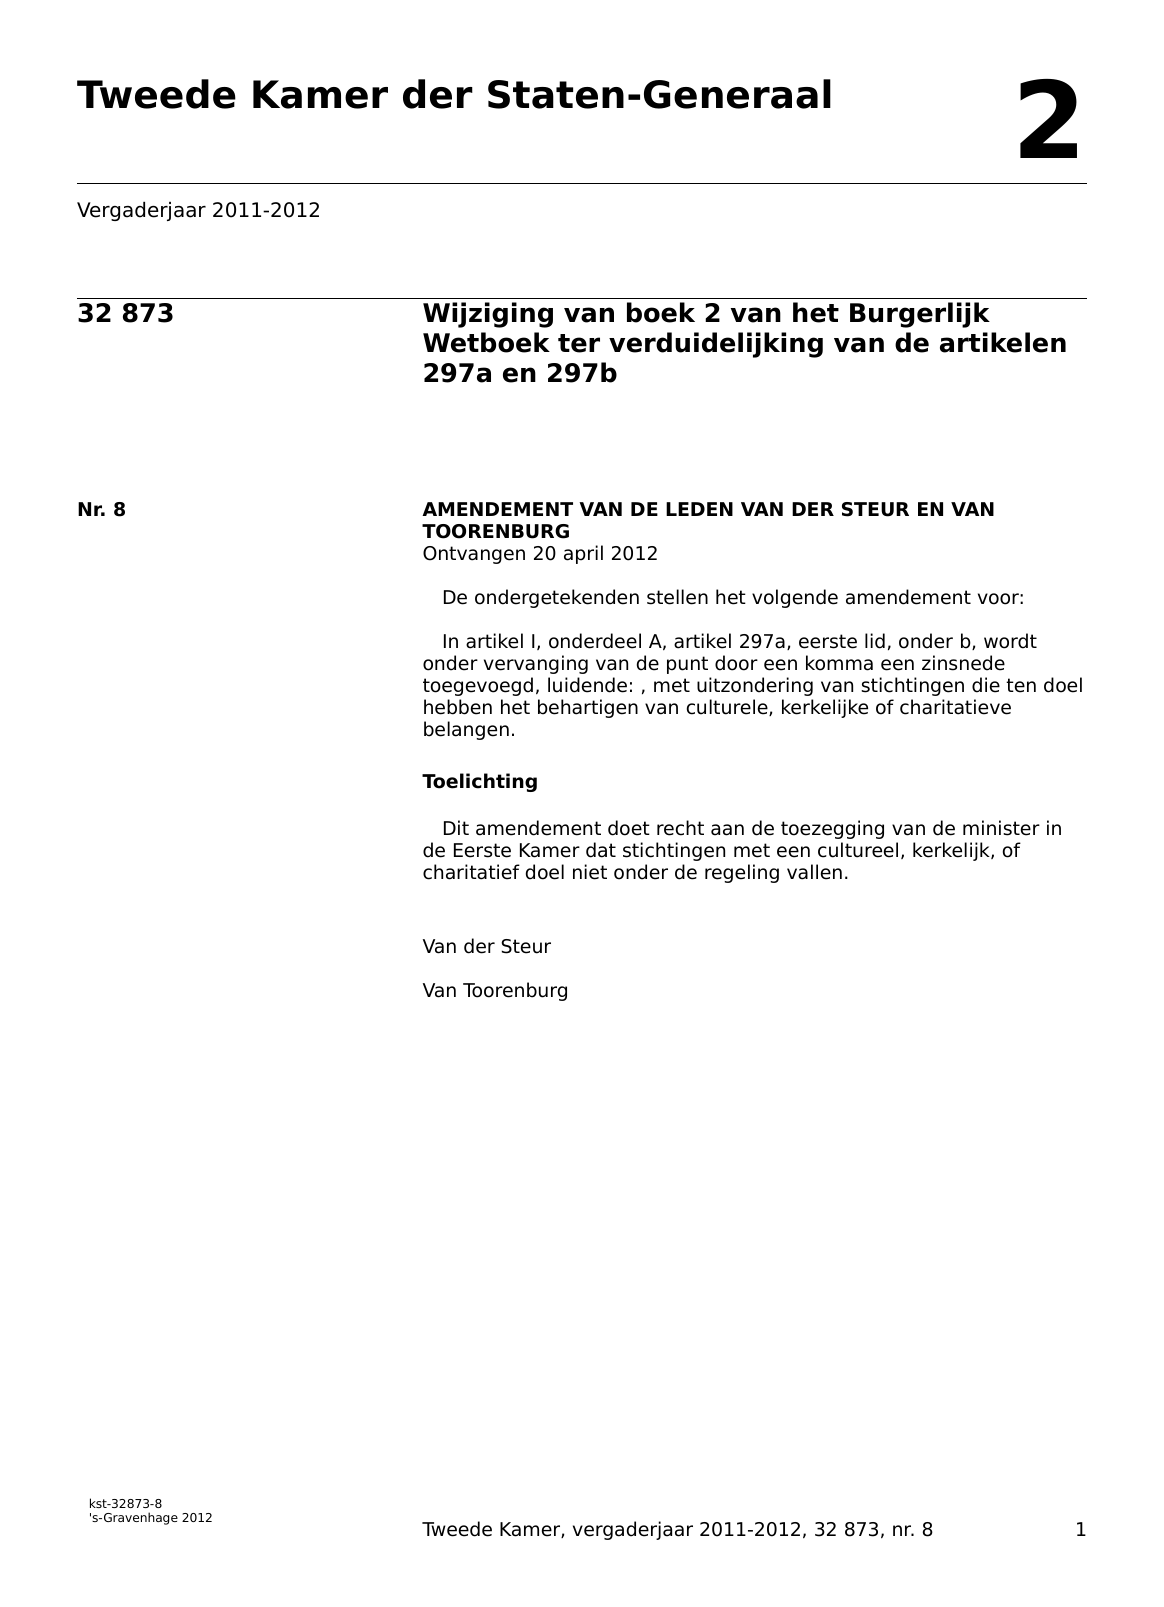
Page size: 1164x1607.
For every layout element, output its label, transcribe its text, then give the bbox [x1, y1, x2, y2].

table_cell Vergaderjaar 2011-2012 [77, 184, 1087, 298]
text Dit amendement doet recht aan de toezegging van de minister in de Eerste Kamer dat stichtingen met een cultureel, kerkelijk, of charitatief doel niet onder de regeling vallen. [422, 818, 1087, 884]
subtitle Nr. 8 AMENDEMENT VAN DE LEDEN VAN DER STEUR EN VAN TOORENBURG [77, 499, 1087, 543]
subtitle 32 873 Wijziging van boek 2 van het Burgerlijk Wetboek ter verduidelijking van de artikelen 297a en 297b [77, 299, 1087, 388]
text In artikel I, onderdeel A, artikel 297a, eerste lid, onder b, wordt onder vervanging van de punt door een komma een zinsnede toegevoegd, luidende: , met uitzondering van stichtingen die ten doel hebben het behartigen van culturele, kerkelijke of charitatieve belangen. [422, 631, 1087, 741]
text Van der Steur Van Toorenburg [422, 914, 1087, 1002]
table_header 2 [886, 59, 1087, 183]
text Ontvangen 20 april 2012 [422, 543, 1087, 565]
text De ondergetekenden stellen het volgende amendement voor: [422, 587, 1087, 609]
text 's-Gravenhage 2012 [88, 1511, 323, 1525]
table_header Tweede Kamer der Staten-Generaal [77, 59, 886, 183]
subtitle Toelichting [422, 771, 1087, 793]
text kst-32873-8 [88, 1497, 323, 1511]
